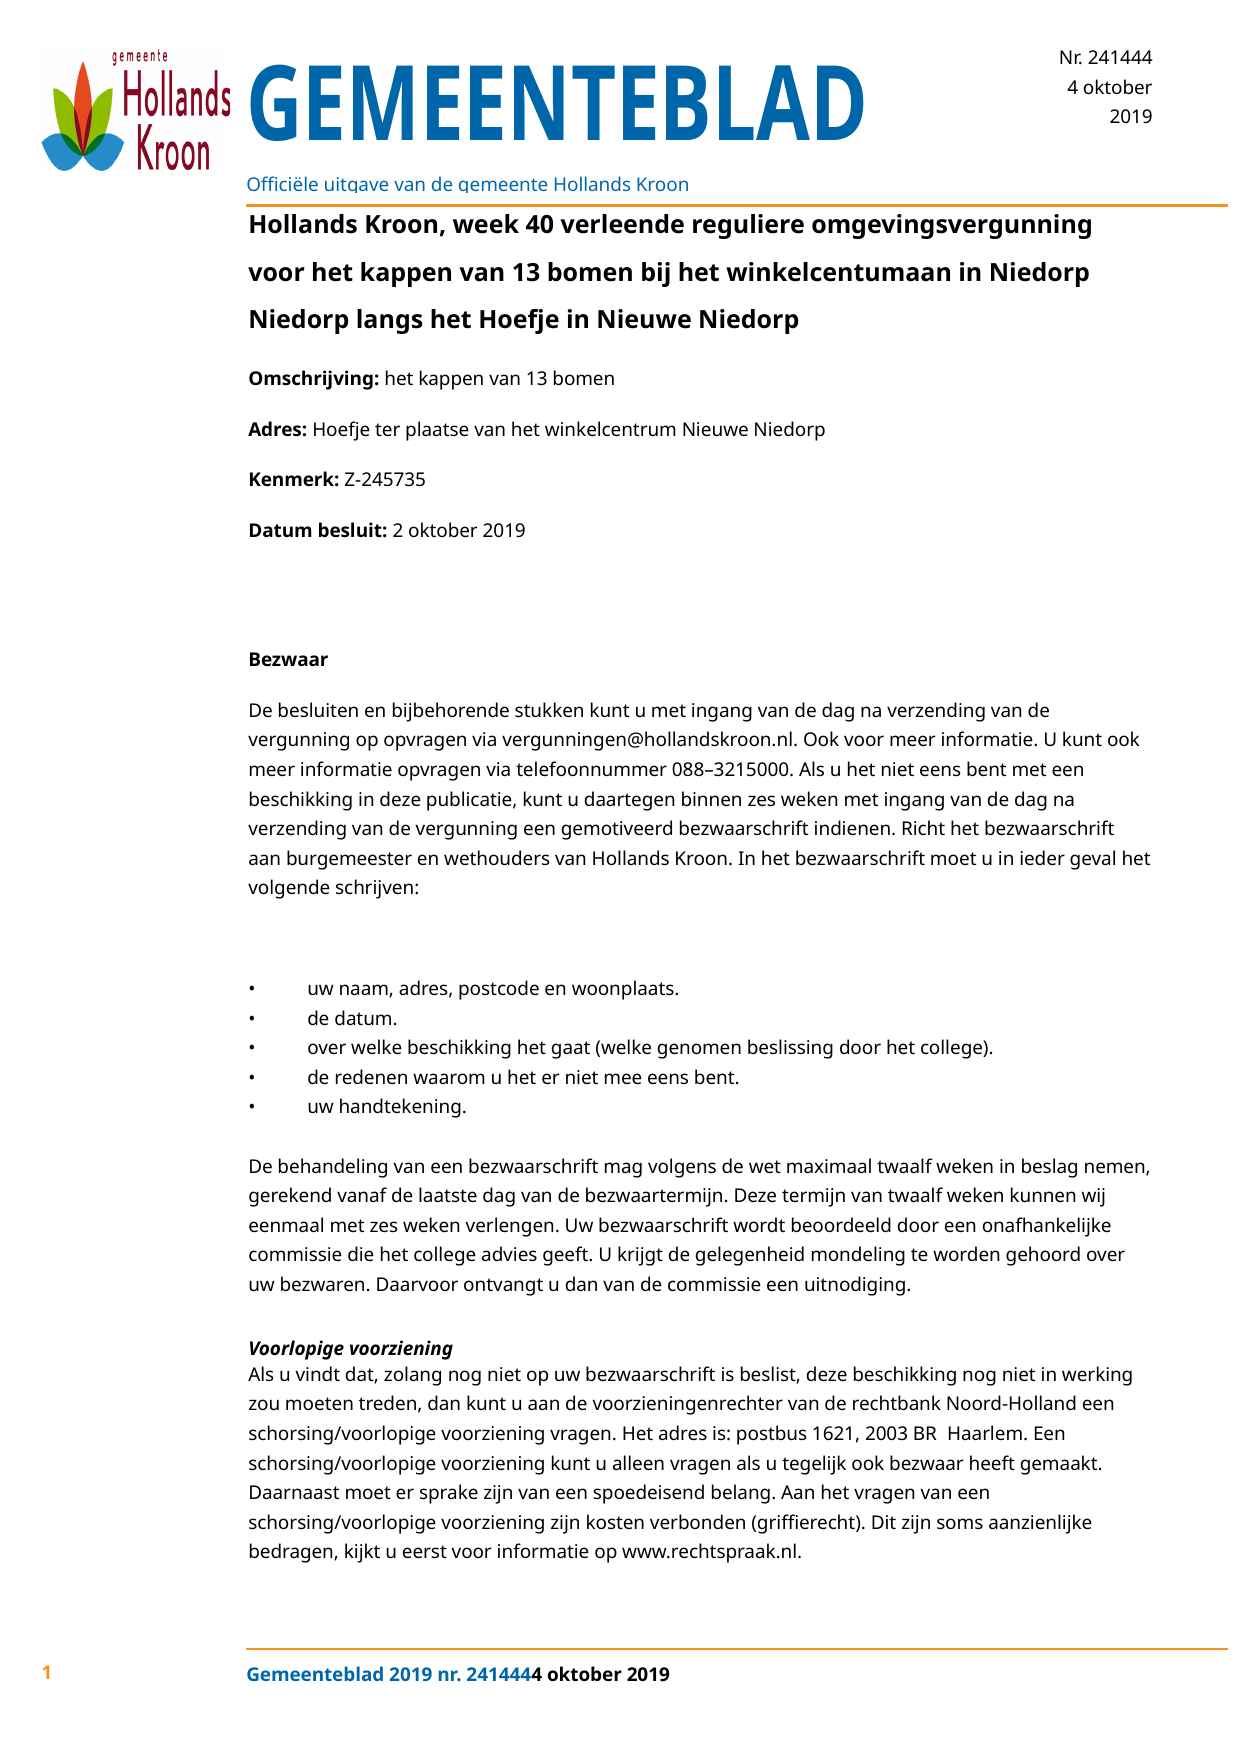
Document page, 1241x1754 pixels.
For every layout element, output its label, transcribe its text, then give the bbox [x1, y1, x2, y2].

text Omschrijving: het kappen van 13 bomen [248, 366, 1152, 391]
text Bezwaar [248, 647, 1152, 672]
list over welke beschikking het gaat (welke genomen beslissing door het college). [248, 1034, 1152, 1060]
text Hollands Kroon, week 40 verleende reguliere omgevingsvergunning voor het kappen van 13 bomen bij het winkelcentumaan in Niedorp Niedorp langs het Hoefje in Nieuwe Niedorp [248, 207, 1152, 336]
picture [41, 47, 231, 172]
text Als u vindt dat, zolang nog niet op uw bezwaarschrift is beslist, deze beschikking nog niet in werking zou moeten treden, dan kunt u aan de voorzieningenrechter van de rechtbank Noord-Holland een schorsing/voorlopige voorziening vragen. Het adres is: postbus 1621, 2003 BR Haarlem. Een schorsing/voorlopige voorziening kunt u alleen vragen als u tegelijk ook bezwaar heeft gemaakt. Daarnaast moet er sprake zijn van een spoedeisend belang. Aan het vragen van een schorsing/voorlopige voorziening zijn kosten verbonden (griffierecht). Dit zijn soms aanzienlijke bedragen, kijkt u eerst voor informatie op www.rechtspraak.nl. [248, 1361, 1152, 1564]
table_header [700, 517, 1152, 543]
list uw naam, adres, postcode en woonplaats. [248, 975, 1152, 1001]
list de redenen waarom u het er niet mee eens bent. [248, 1064, 1152, 1090]
table_header Datum besluit: 2 oktober 2019 [248, 517, 700, 543]
text De besluiten en bijbehorende stukken kunt u met ingang van de dag na verzending van de vergunning op opvragen via vergunningen@hollandskroon.nl. Ook voor meer informatie. U kunt ook meer informatie opvragen via telefoonnummer 088–3215000. Als u het niet eens bent met een beschikking in deze publicatie, kunt u daartegen binnen zes weken met ingang van de dag na verzending van de vergunning een gemotiveerd bezwaarschrift indienen. Richt het bezwaarschrift aan burgemeester en wethouders van Hollands Kroon. In het bezwaarschrift moet u in ieder geval het volgende schrijven: [248, 697, 1152, 900]
text Kenmerk: Z-245735 [248, 466, 1152, 492]
list uw handtekening. [248, 1094, 1152, 1119]
list de datum. [248, 1005, 1152, 1031]
text De behandeling van een bezwaarschrift mag volgens de wet maximaal twaalf weken in beslag nemen, gerekend vanaf de laatste dag van de bezwaartermijn. Deze termijn van twaalf weken kunnen wij eenmaal met zes weken verlengen. Uw bezwaarschrift wordt beoordeeld door een onafhankelijke commissie die het college advies geeft. U krijgt de gelegenheid mondeling te worden gehoord over uw bezwaren. Daarvoor ontvangt u dan van de commissie een uitnodiging. [248, 1153, 1152, 1297]
text Adres: Hoefje ter plaatse van het winkelcentrum Nieuwe Niedorp [248, 416, 1152, 442]
text Voorlopige voorziening [248, 1335, 1152, 1361]
